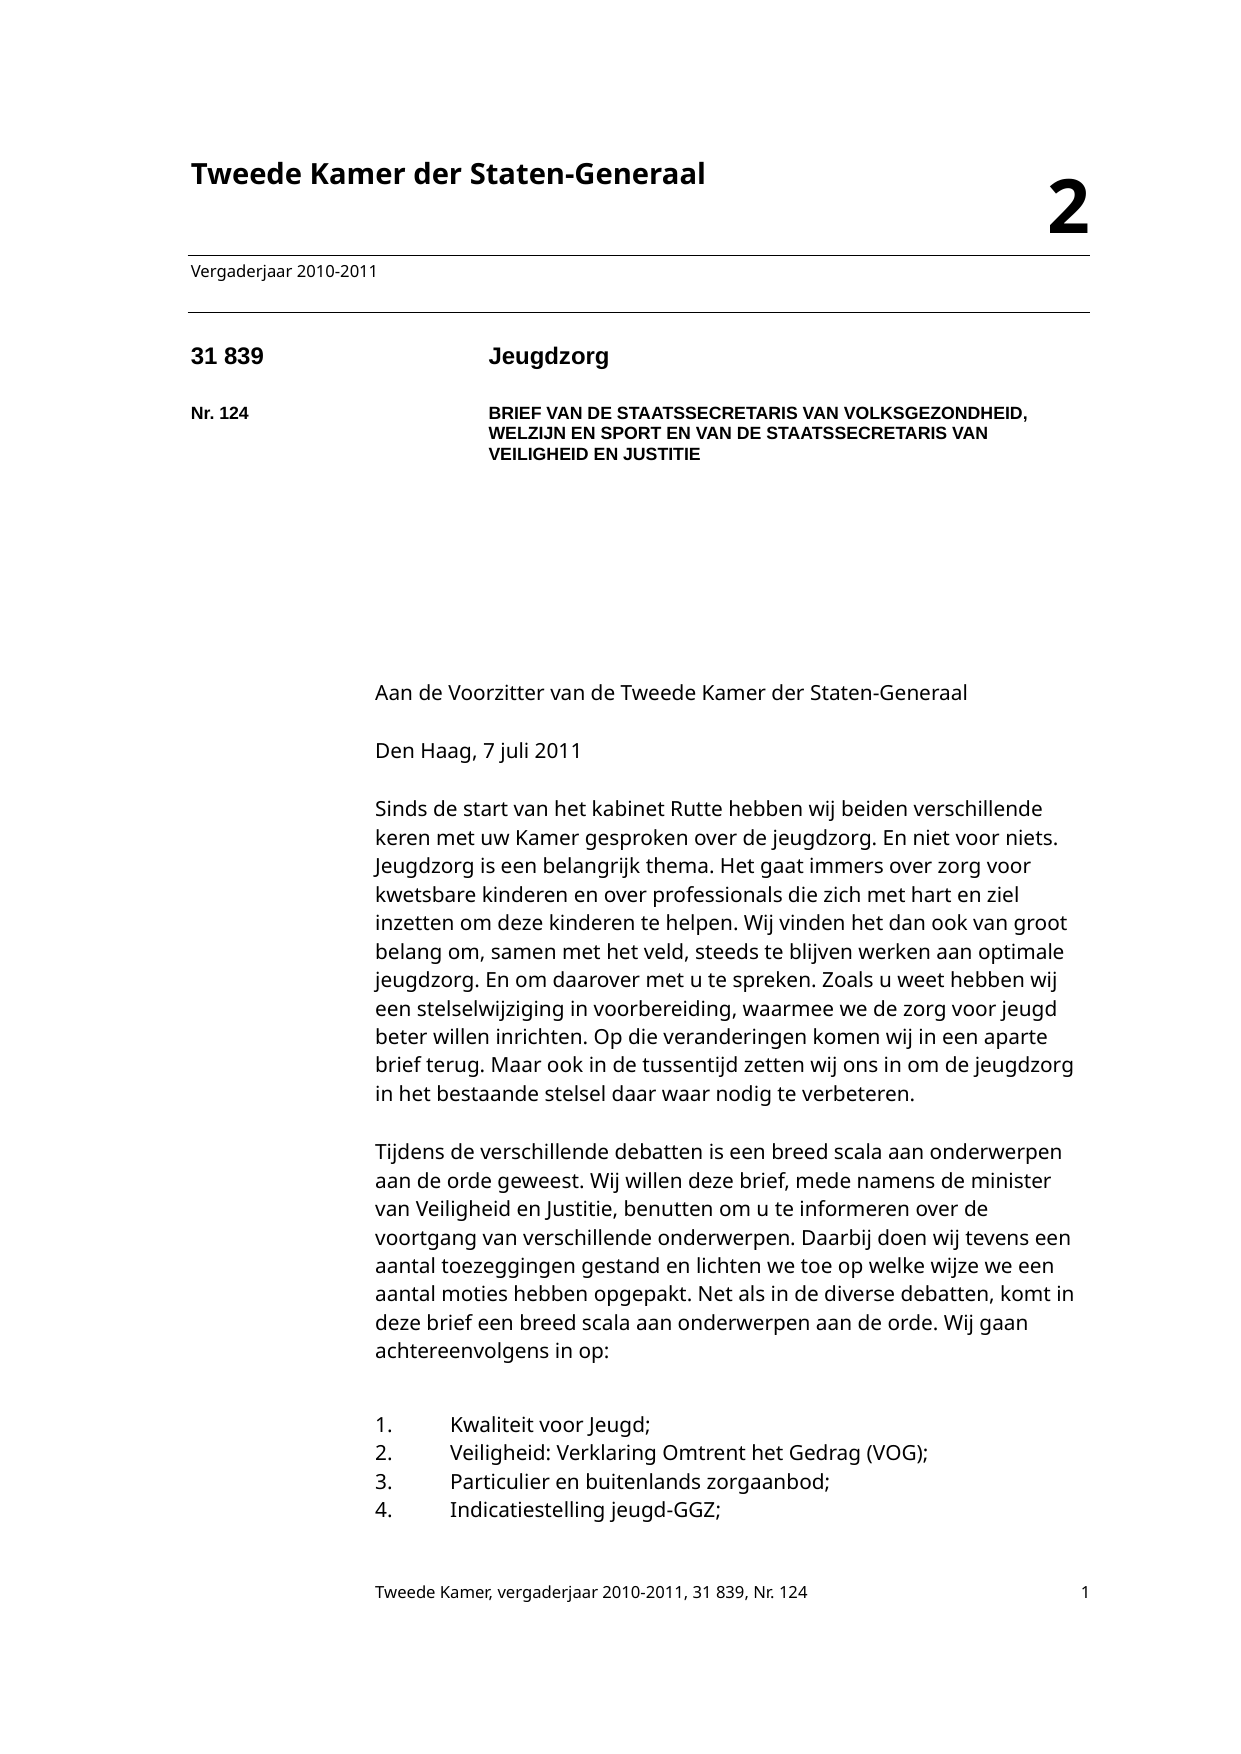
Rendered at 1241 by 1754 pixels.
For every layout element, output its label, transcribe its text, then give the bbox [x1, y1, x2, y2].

table_cell Jeugdzorg [485, 339, 1090, 399]
list Veiligheid: Verklaring Omtrent het Gedrag (VOG); [375, 1438, 1090, 1467]
table_header 2 [910, 150, 1090, 255]
table_cell [485, 313, 1090, 339]
table_header Tweede Kamer der Staten-Generaal [188, 150, 909, 255]
text Aan de Voorzitter van de Tweede Kamer der Staten-Generaal [375, 678, 1090, 706]
table_cell [188, 313, 485, 339]
table_cell [485, 256, 1090, 312]
table_cell Vergaderjaar 2010-2011 [188, 256, 485, 312]
list Indicatiestelling jeugd-GGZ; [375, 1495, 1090, 1524]
table_cell BRIEF VAN DE STAATSSECRETARIS VAN VOLKSGEZONDHEID, WELZIJN EN SPORT EN VAN DE STAATSSECRETARIS VAN VEILIGHEID EN JUSTITIE [485, 399, 1090, 559]
text Den Haag, 7 juli 2011 [375, 736, 1090, 764]
table_cell 31 839 [188, 339, 485, 399]
list Particulier en buitenlands zorgaanbod; [375, 1467, 1090, 1495]
text Sinds de start van het kabinet Rutte hebben wij beiden verschillende keren met uw Kamer gesproken over de jeugdzorg. En niet voor niets. Jeugdzorg is een belangrijk thema. Het gaat immers over zorg voor kwetsbare kinderen en over professionals die zich met hart en ziel inzetten om deze kinderen te helpen. Wij vinden het dan ook van groot belang om, samen met het veld, steeds te blijven werken aan optimale jeugdzorg. En om daarover met u te spreken. Zoals u weet hebben wij een stelselwijziging in voorbereiding, waarmee we de zorg voor jeugd beter willen inrichten. Op die veranderingen komen wij in een aparte brief terug. Maar ook in de tussentijd zetten wij ons in om de jeugdzorg in het bestaande stelsel daar waar nodig te verbeteren. [375, 794, 1090, 1107]
text Tijdens de verschillende debatten is een breed scala aan onderwerpen aan de orde geweest. Wij willen deze brief, mede namens de minister van Veiligheid en Justitie, benutten om u te informeren over de voortgang van verschillende onderwerpen. Daarbij doen wij tevens een aantal toezeggingen gestand en lichten we toe op welke wijze we een aantal moties hebben opgepakt. Net als in de diverse debatten, komt in deze brief een breed scala aan onderwerpen aan de orde. Wij gaan achtereenvolgens in op: [375, 1137, 1090, 1365]
list Kwaliteit voor Jeugd; [375, 1410, 1090, 1438]
table_cell Nr. 124 [188, 399, 485, 559]
